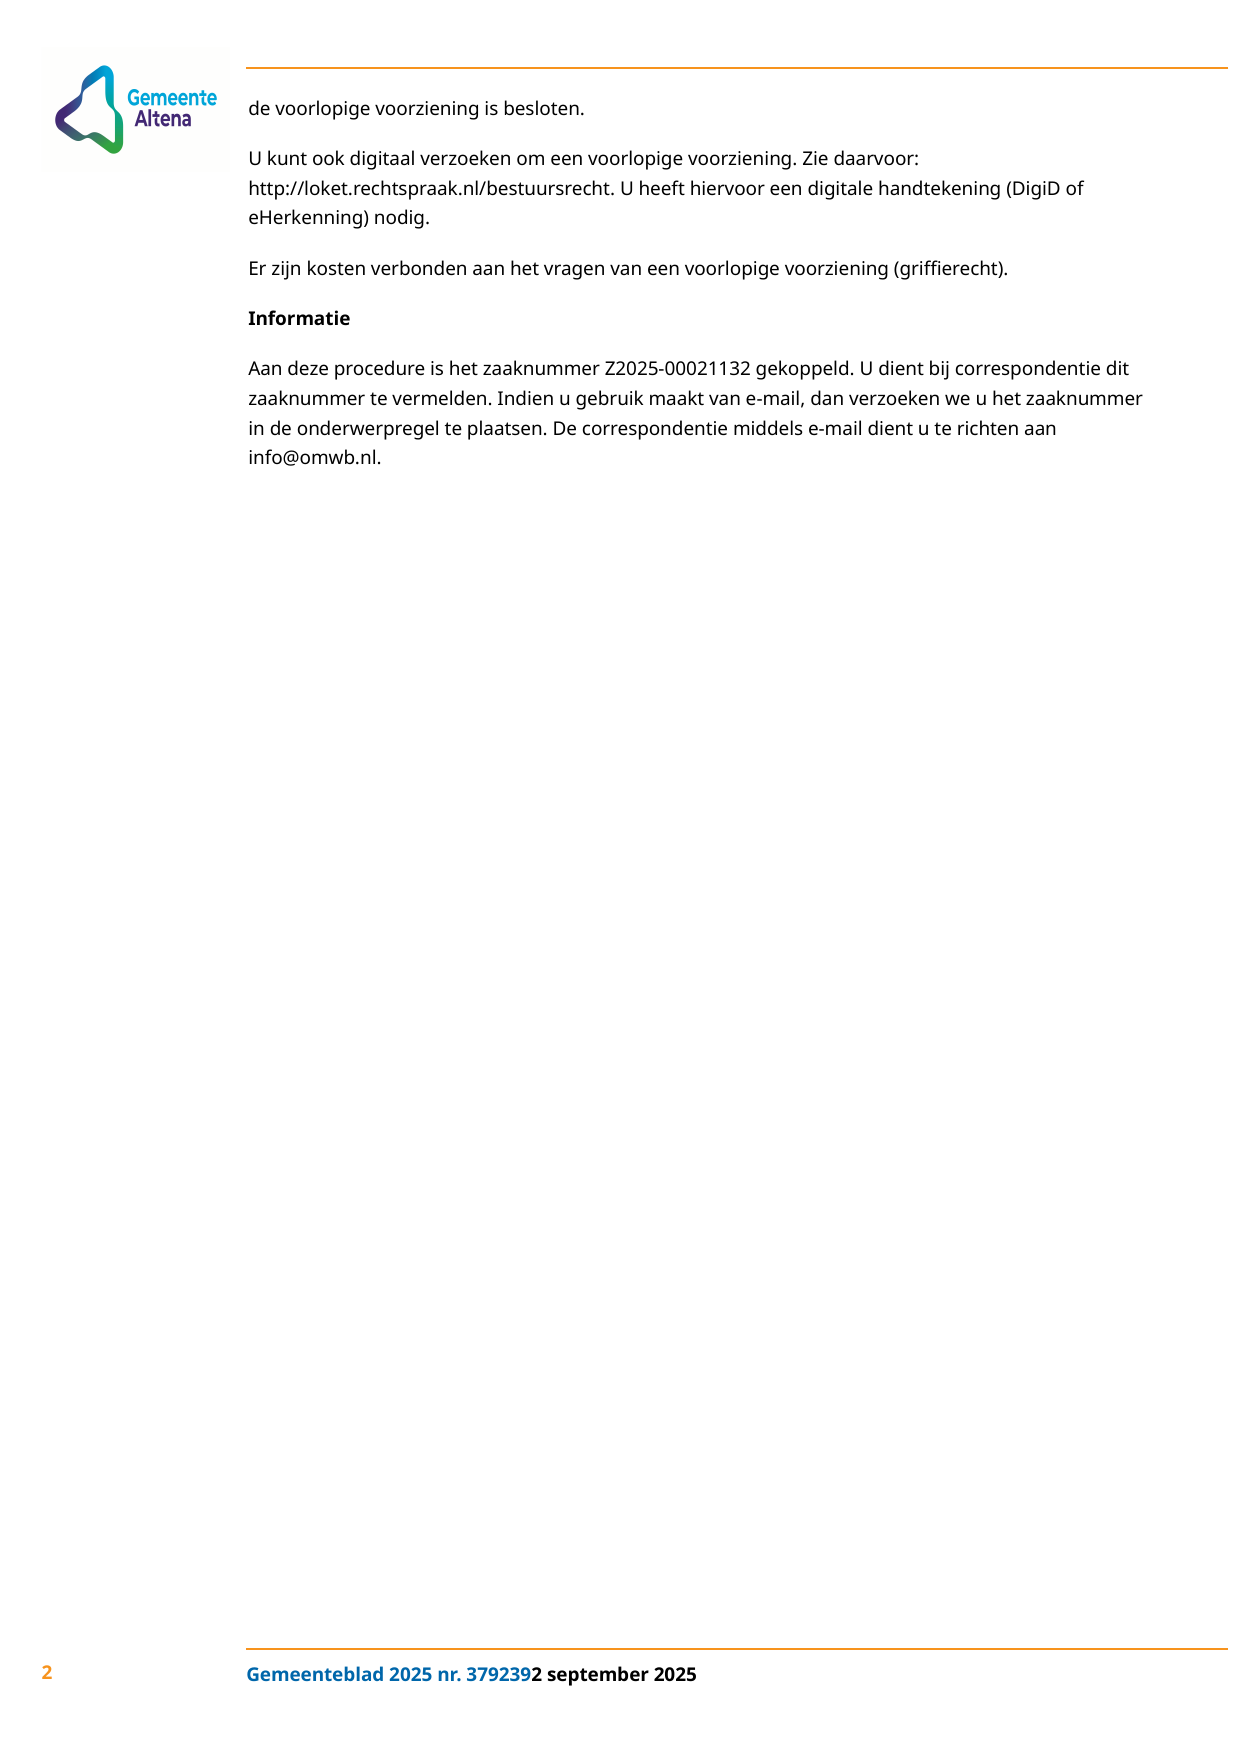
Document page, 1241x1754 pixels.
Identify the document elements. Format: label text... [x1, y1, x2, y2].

text Aan deze procedure is het zaaknummer Z2025-00021132 gekoppeld. U dient bij correspondentie dit zaaknummer te vermelden. Indien u gebruik maakt van e-mail, dan verzoeken we u het zaaknummer in de onderwerpregel te plaatsen. De correspondentie middels e-mail dient u te richten aan info@omwb.nl. [248, 356, 1152, 470]
text Er zijn kosten verbonden aan het vragen van een voorlopige voorziening (griffierecht). [248, 255, 1152, 281]
picture [41, 47, 231, 172]
text U kunt ook digitaal verzoeken om een voorlopige voorziening. Zie daarvoor: http://loket.rechtspraak.nl/bestuursrecht. U heeft hiervoor een digitale handtekening (DigiD of eHerkenning) nodig. [248, 145, 1152, 230]
text Informatie [248, 305, 1152, 331]
text de voorlopige voorziening is besloten. [248, 95, 1152, 121]
